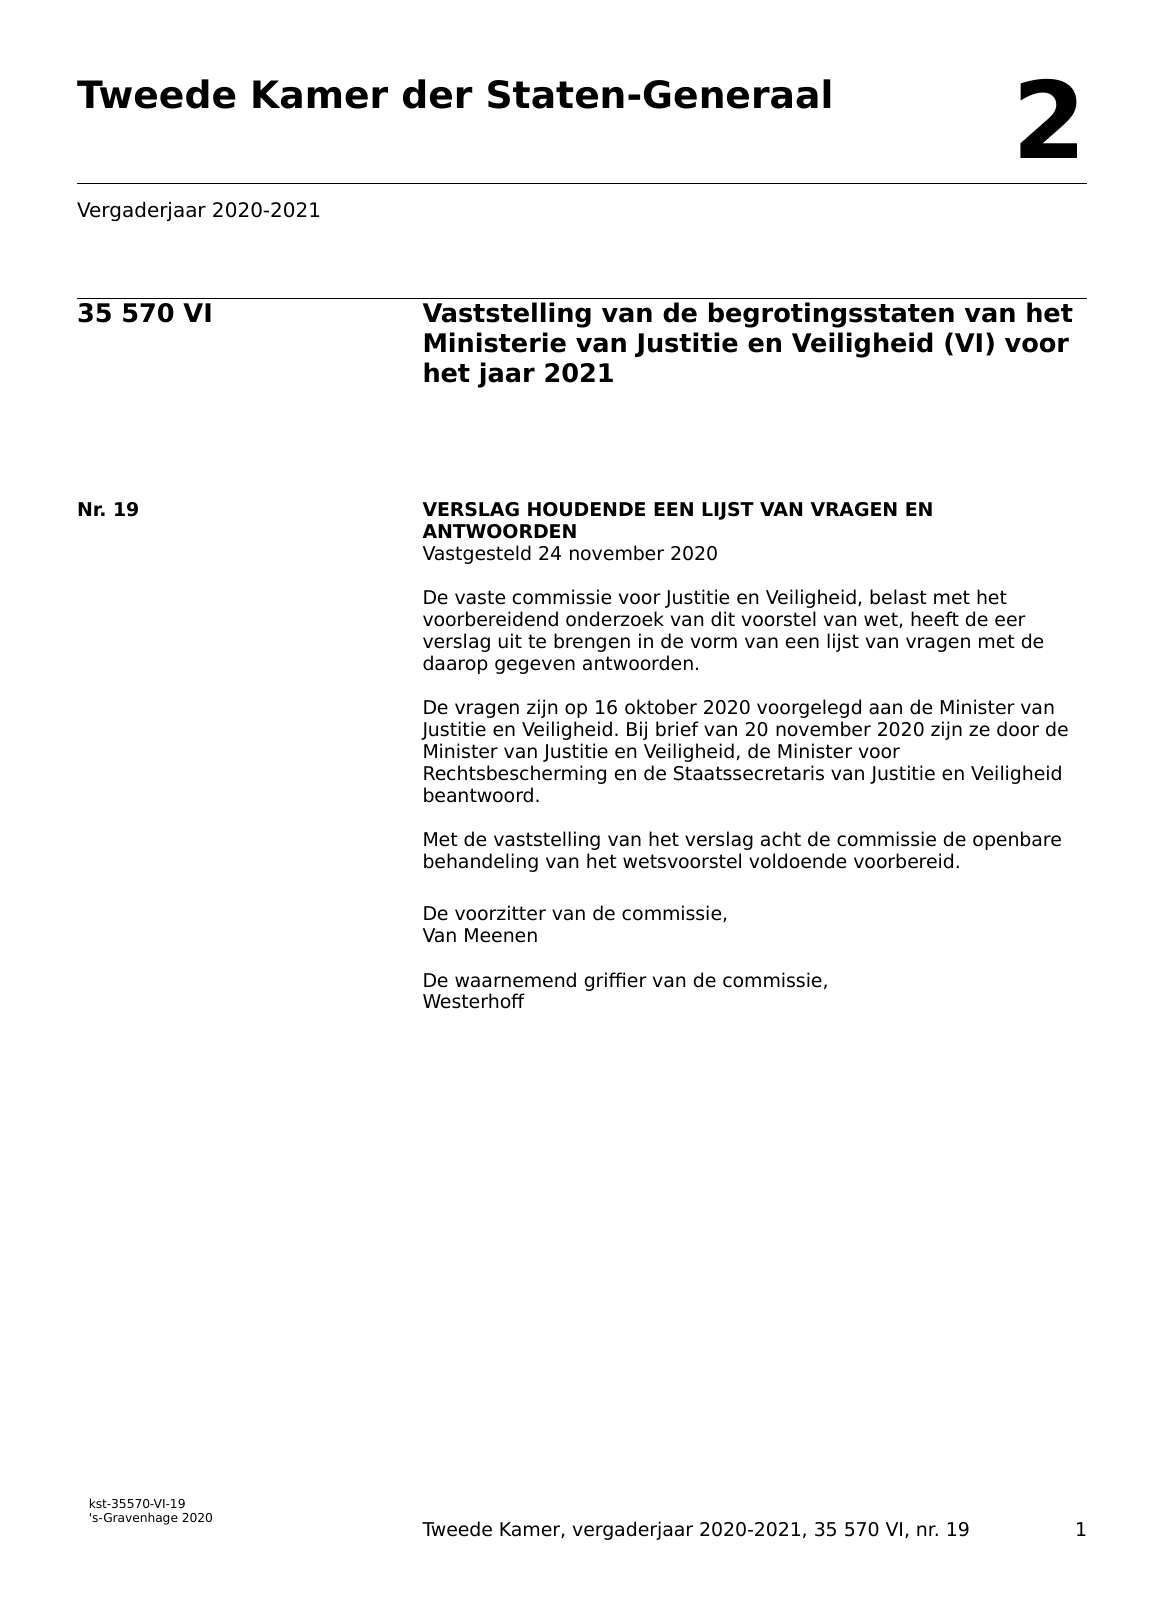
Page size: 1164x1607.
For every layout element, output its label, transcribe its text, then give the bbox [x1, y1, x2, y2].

text 's-Gravenhage 2020 [88, 1511, 323, 1525]
table_header Tweede Kamer der Staten-Generaal [77, 59, 886, 183]
table_cell Vergaderjaar 2020-2021 [77, 184, 1087, 298]
text De voorzitter van de commissie, Van Meenen [422, 903, 1087, 947]
text De waarnemend griffier van de commissie, Westerhoff [422, 969, 1087, 1013]
subtitle 35 570 VI Vaststelling van de begrotingsstaten van het Ministerie van Justitie en Veiligheid (VI) voor het jaar 2021 [77, 299, 1087, 388]
subtitle Nr. 19 VERSLAG HOUDENDE EEN LIJST VAN VRAGEN EN ANTWOORDEN [77, 499, 1087, 543]
text Met de vaststelling van het verslag acht de commissie de openbare behandeling van het wetsvoorstel voldoende voorbereid. [422, 829, 1087, 873]
text kst-35570-VI-19 [88, 1497, 323, 1511]
text Vastgesteld 24 november 2020 [422, 543, 1087, 565]
text De vragen zijn op 16 oktober 2020 voorgelegd aan de Minister van Justitie en Veiligheid. Bij brief van 20 november 2020 zijn ze door de Minister van Justitie en Veiligheid, de Minister voor Rechtsbescherming en de Staatssecretaris van Justitie en Veiligheid beantwoord. [422, 697, 1087, 807]
table_header 2 [886, 59, 1087, 183]
text De vaste commissie voor Justitie en Veiligheid, belast met het voorbereidend onderzoek van dit voorstel van wet, heeft de eer verslag uit te brengen in de vorm van een lijst van vragen met de daarop gegeven antwoorden. [422, 587, 1087, 675]
